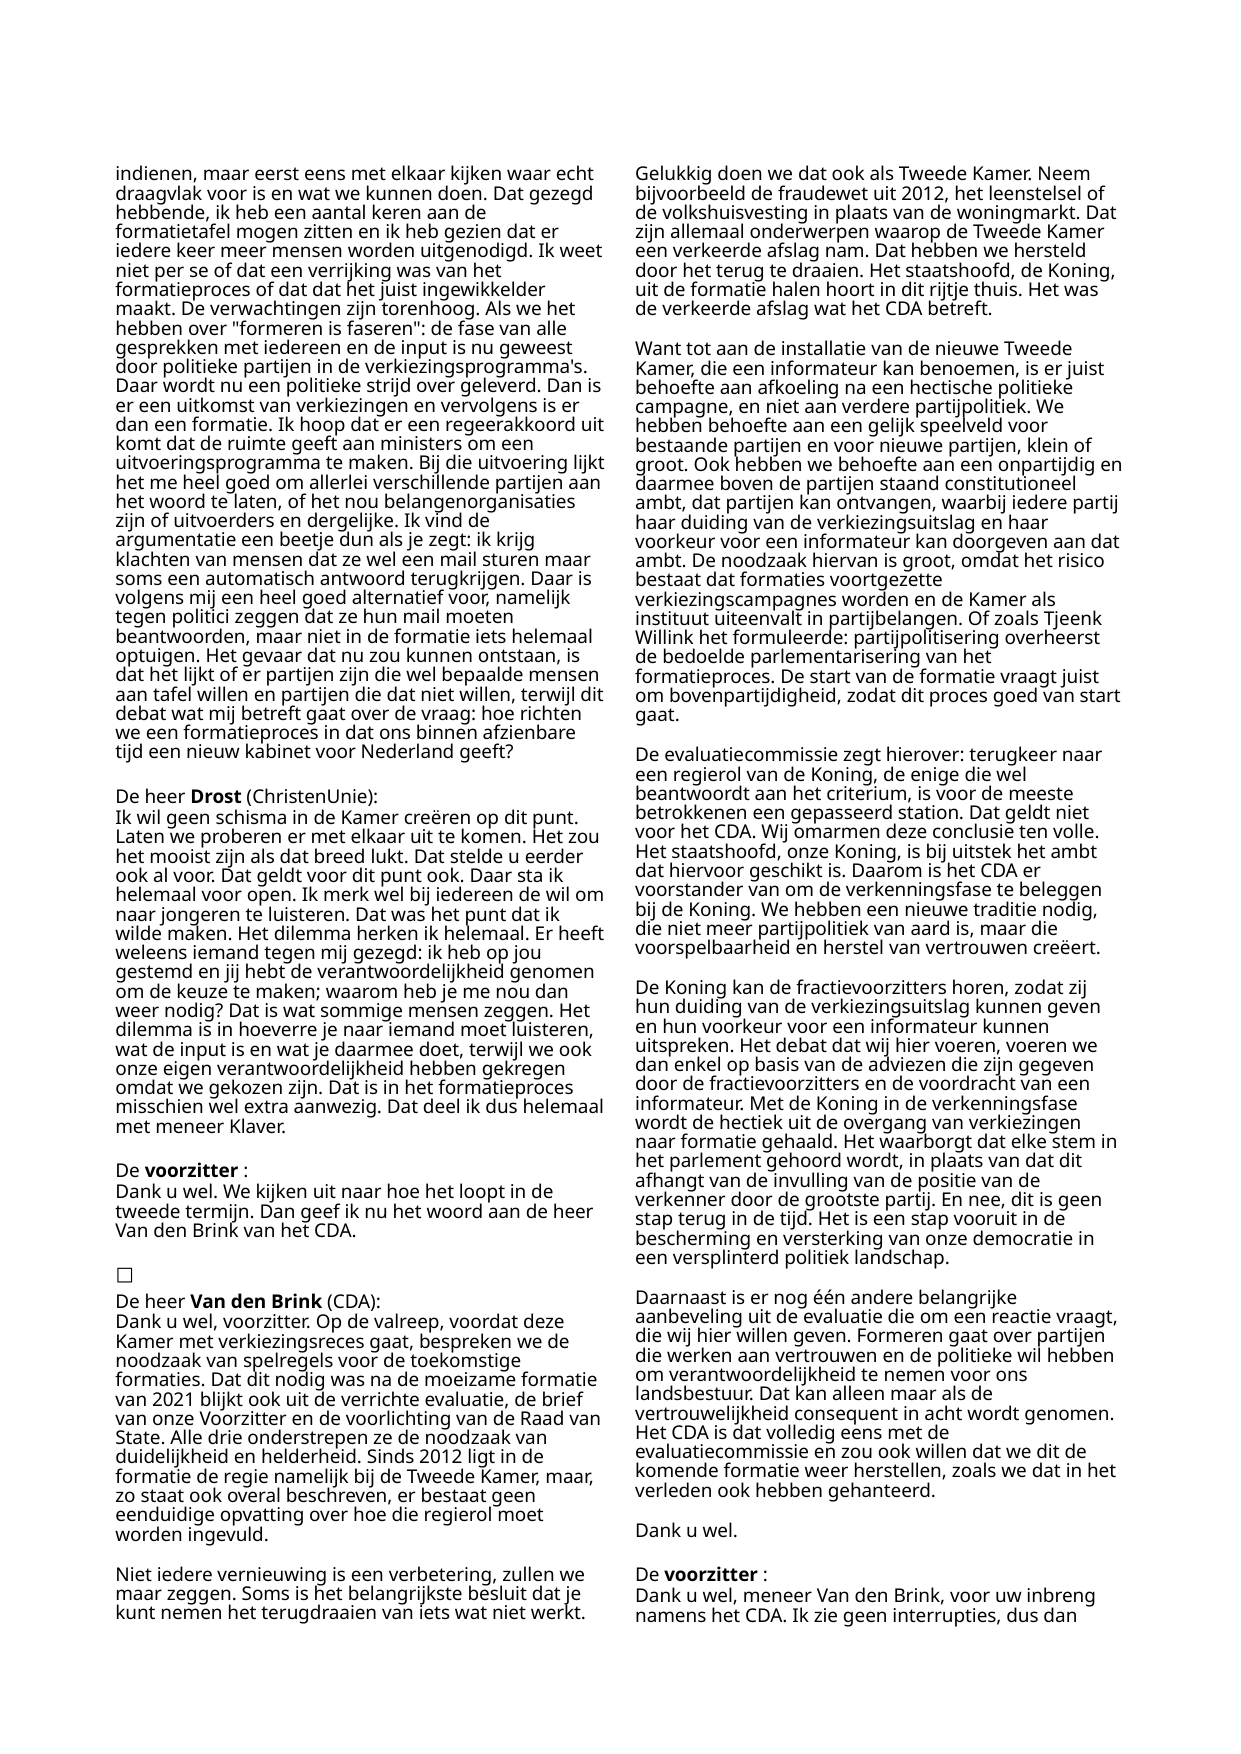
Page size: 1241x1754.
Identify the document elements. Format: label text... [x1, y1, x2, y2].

text indienen, maar eerst eens met elkaar kijken waar echt draagvlak voor is en wat we kunnen doen. Dat gezegd hebbende, ik heb een aantal keren aan de formatietafel mogen zitten en ik heb gezien dat er iedere keer meer mensen worden uitgenodigd. Ik weet niet per se of dat een verrijking was van het formatieproces of dat dat het juist ingewikkelder maakt. De verwachtingen zijn torenhoog. Als we het hebben over "formeren is faseren": de fase van alle gesprekken met iedereen en de input is nu geweest door politieke partijen in de verkiezingsprogramma's. Daar wordt nu een politieke strijd over geleverd. Dan is er een uitkomst van verkiezingen en vervolgens is er dan een formatie. Ik hoop dat er een regeerakkoord uit komt dat de ruimte geeft aan ministers om een uitvoeringsprogramma te maken. Bij die uitvoering lijkt het me heel goed om allerlei verschillende partijen aan het woord te laten, of het nou belangenorganisaties zijn of uitvoerders en dergelijke. Ik vind de argumentatie een beetje dun als je zegt: ik krijg klachten van mensen dat ze wel een mail sturen maar soms een automatisch antwoord terugkrijgen. Daar is volgens mij een heel goed alternatief voor, namelijk tegen politici zeggen dat ze hun mail moeten beantwoorden, maar niet in de formatie iets helemaal optuigen. Het gevaar dat nu zou kunnen ontstaan, is dat het lijkt of er partijen zijn die wel bepaalde mensen aan tafel willen en partijen die dat niet willen, terwijl dit debat wat mij betreft gaat over de vraag: hoe richten we een formatieproces in dat ons binnen afzienbare tijd een nieuw kabinet voor Nederland geeft? [115, 165, 605, 763]
text Daarnaast is er nog één andere belangrijke aanbeveling uit de evaluatie die om een reactie vraagt, die wij hier willen geven. Formeren gaat over partijen die werken aan vertrouwen en de politieke wil hebben om verantwoordelijkheid te nemen voor ons landsbestuur. Dat kan alleen maar als de vertrouwelijkheid consequent in acht wordt genomen. Het CDA is dat volledig eens met de evaluatiecommissie en zou ook willen dat we dit de komende formatie weer herstellen, zoals we dat in het verleden ook hebben gehanteerd. [635, 1289, 1125, 1501]
text ⬜ [115, 1262, 605, 1288]
text De evaluatiecommissie zegt hierover: terugkeer naar een regierol van de Koning, de enige die wel beantwoordt aan het criterium, is voor de meeste betrokkenen een gepasseerd station. Dat geldt niet voor het CDA. Wij omarmen deze conclusie ten volle. Het staatshoofd, onze Koning, is bij uitstek het ambt dat hiervoor geschikt is. Daarom is het CDA er voorstander van om de verkenningsfase te beleggen bij de Koning. We hebben een nieuwe traditie nodig, die niet meer partijpolitiek van aard is, maar die voorspelbaarheid en herstel van vertrouwen creëert. [635, 746, 1125, 958]
text Ik wil geen schisma in de Kamer creëren op dit punt. Laten we proberen er met elkaar uit te komen. Het zou het mooist zijn als dat breed lukt. Dat stelde u eerder ook al voor. Dat geldt voor dit punt ook. Daar sta ik helemaal voor open. Ik merk wel bij iedereen de wil om naar jongeren te luisteren. Dat was het punt dat ik wilde maken. Het dilemma herken ik helemaal. Er heeft weleens iemand tegen mij gezegd: ik heb op jou gestemd en jij hebt de verantwoordelijkheid genomen om de keuze te maken; waarom heb je me nou dan weer nodig? Dat is wat sommige mensen zeggen. Het dilemma is in hoeverre je naar iemand moet luisteren, wat de input is en wat je daarmee doet, terwijl we ook onze eigen verantwoordelijkheid hebben gekregen omdat we gekozen zijn. Dat is in het formatieproces misschien wel extra aanwezig. Dat deel ik dus helemaal met meneer Klaver. [115, 809, 605, 1137]
text Dank u wel. [635, 1522, 1125, 1541]
text Dank u wel, voorzitter. Op de valreep, voordat deze Kamer met verkiezingsreces gaat, bespreken we de noodzaak van spelregels voor de toekomstige formaties. Dat dit nodig was na de moeizame formatie van 2021 blijkt ook uit de verrichte evaluatie, de brief van onze Voorzitter en de voorlichting van de Raad van State. Alle drie onderstrepen ze de noodzaak van duidelijkheid en helderheid. Sinds 2012 ligt in de formatie de regie namelijk bij de Tweede Kamer, maar, zo staat ook overal beschreven, er bestaat geen eenduidige opvatting over hoe die regierol moet worden ingevuld. [115, 1313, 605, 1545]
text De heer Drost (ChristenUnie): [115, 783, 605, 809]
text Dank u wel. We kijken uit naar hoe het loopt in de tweede termijn. Dan geef ik nu het woord aan de heer Van den Brink van het CDA. [115, 1183, 605, 1241]
text De voorzitter : [635, 1562, 1125, 1587]
text De Koning kan de fractievoorzitters horen, zodat zij hun duiding van de verkiezingsuitslag kunnen geven en hun voorkeur voor een informateur kunnen uitspreken. Het debat dat wij hier voeren, voeren we dan enkel op basis van de adviezen die zijn gegeven door de fractievoorzitters en de voordracht van een informateur. Met de Koning in de verkenningsfase wordt de hectiek uit de overgang van verkiezingen naar formatie gehaald. Het waarborgt dat elke stem in het parlement gehoord wordt, in plaats van dat dit afhangt van de invulling van de positie van de verkenner door de grootste partij. En nee, dit is geen stap terug in de tijd. Het is een stap vooruit in de bescherming en versterking van onze democratie in een versplinterd politiek landschap. [635, 979, 1125, 1268]
text Gelukkig doen we dat ook als Tweede Kamer. Neem bijvoorbeeld de fraudewet uit 2012, het leenstelsel of de volkshuisvesting in plaats van de woningmarkt. Dat zijn allemaal onderwerpen waarop de Tweede Kamer een verkeerde afslag nam. Dat hebben we hersteld door het terug te draaien. Het staatshoofd, de Koning, uit de formatie halen hoort in dit rijtje thuis. Het was de verkeerde afslag wat het CDA betreft. [635, 165, 1125, 319]
text Dank u wel, meneer Van den Brink, voor uw inbreng namens het CDA. Ik zie geen interrupties, dus dan [635, 1587, 1125, 1626]
text Niet iedere vernieuwing is een verbetering, zullen we maar zeggen. Soms is het belangrijkste besluit dat je kunt nemen het terugdraaien van iets wat niet werkt. [115, 1566, 605, 1623]
text De voorzitter : [115, 1158, 605, 1183]
text Want tot aan de installatie van de nieuwe Tweede Kamer, die een informateur kan benoemen, is er juist behoefte aan afkoeling na een hectische politieke campagne, en niet aan verdere partijpolitiek. We hebben behoefte aan een gelijk speelveld voor bestaande partijen en voor nieuwe partijen, klein of groot. Ook hebben we behoefte aan een onpartijdig en daarmee boven de partijen staand constitutioneel ambt, dat partijen kan ontvangen, waarbij iedere partij haar duiding van de verkiezingsuitslag en haar voorkeur voor een informateur kan doorgeven aan dat ambt. De noodzaak hiervan is groot, omdat het risico bestaat dat formaties voortgezette verkiezingscampagnes worden en de Kamer als instituut uiteenvalt in partijbelangen. Of zoals Tjeenk Willink het formuleerde: partijpolitisering overheerst de bedoelde parlementarisering van het formatieproces. De start van de formatie vraagt juist om bovenpartijdigheid, zodat dit proces goed van start gaat. [635, 340, 1125, 726]
text De heer Van den Brink (CDA): [115, 1288, 605, 1313]
